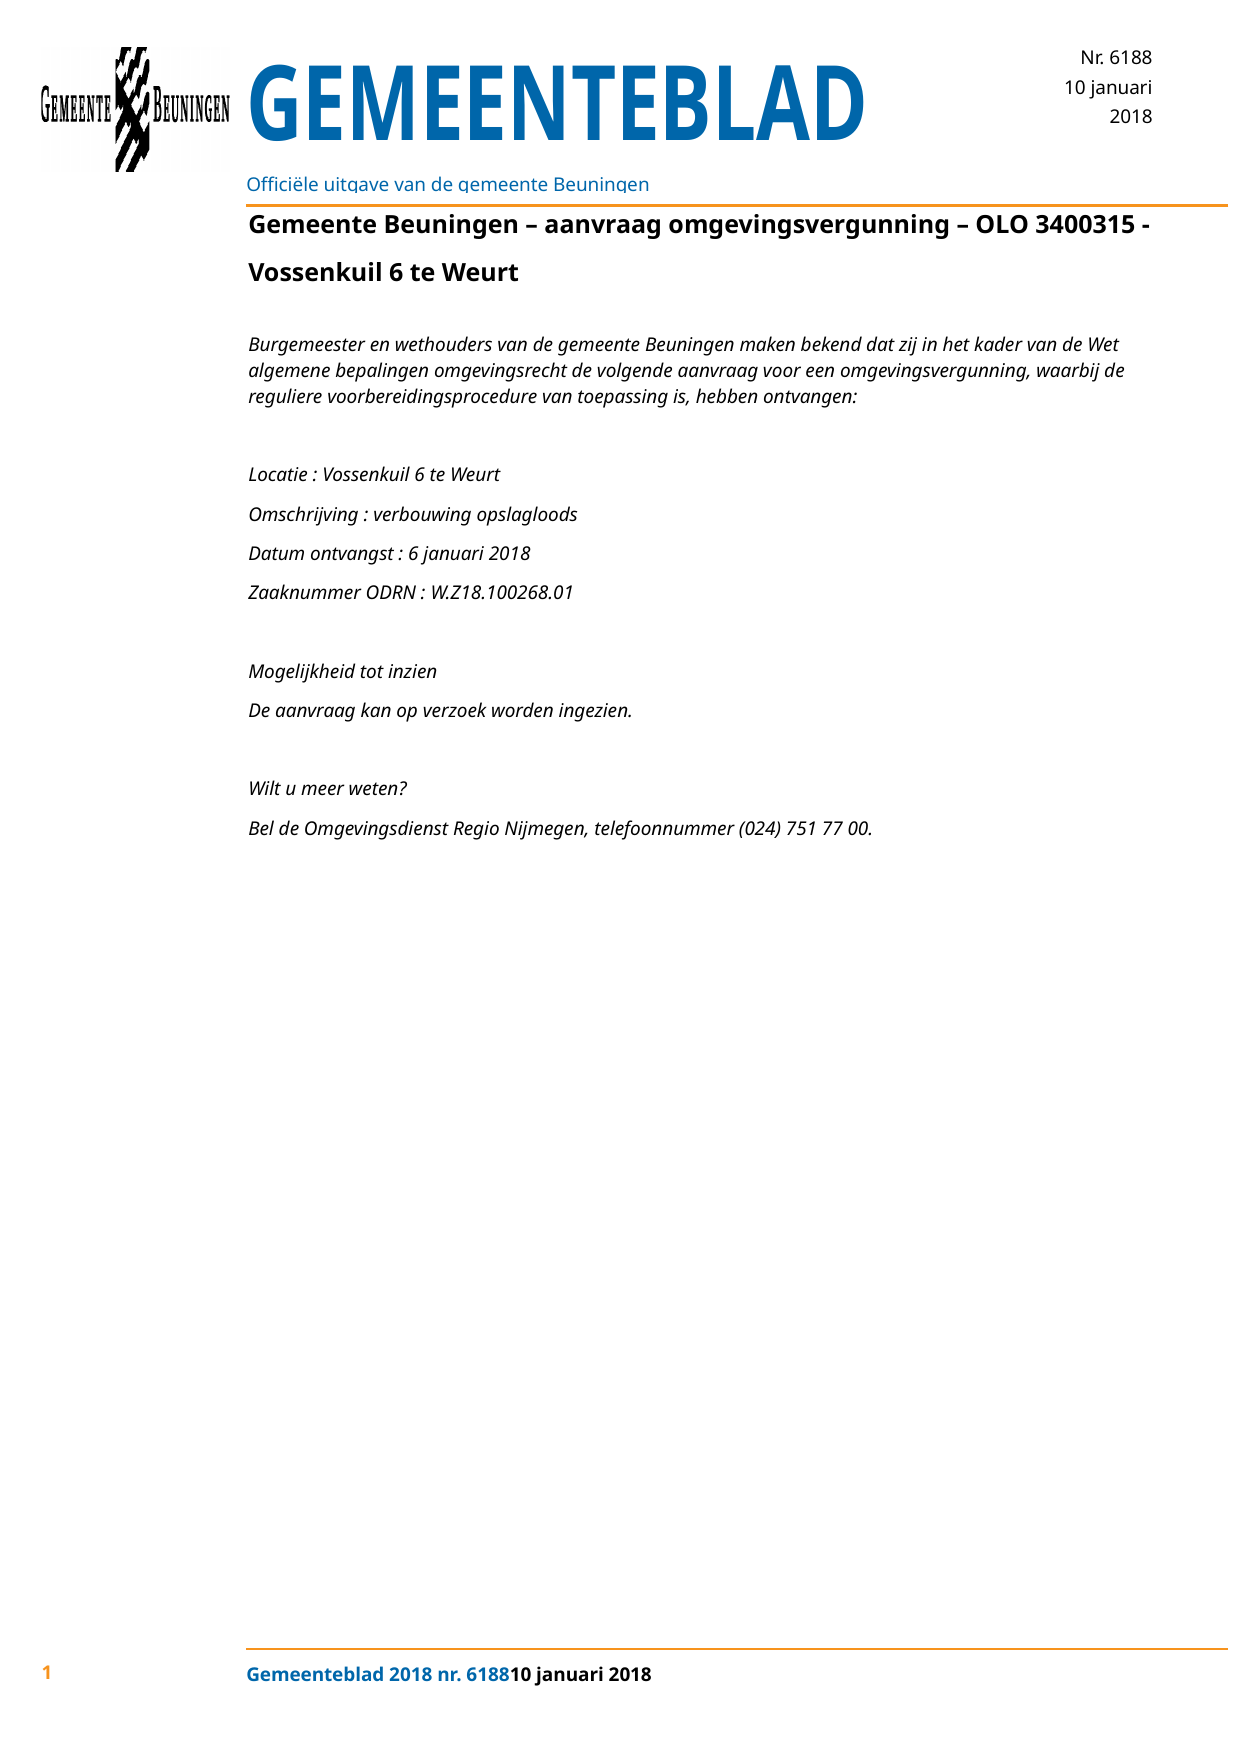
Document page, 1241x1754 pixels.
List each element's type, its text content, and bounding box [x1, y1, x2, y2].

text Gemeente Beuningen – aanvraag omgevingsvergunning – OLO 3400315 - Vossenkuil 6 te Weurt [248, 207, 1152, 288]
text De aanvraag kan op verzoek worden ingezien. [248, 697, 1152, 723]
text Zaaknummer ODRN : W.Z18.100268.01 [248, 579, 1152, 605]
text Mogelijkheid tot inzien [248, 658, 1152, 683]
text Omschrijving : verbouwing opslagloods [248, 501, 1152, 526]
picture [41, 47, 231, 172]
text Datum ontvangst : 6 januari 2018 [248, 540, 1152, 566]
text Bel de Omgevingsdienst Regio Nijmegen, telefoonnummer (024) 751 77 00. [248, 815, 1152, 841]
text Wilt u meer weten? [248, 776, 1152, 801]
text Burgemeester en wethouders van de gemeente Beuningen maken bekend dat zij in het kader van de Wet algemene bepalingen omgevingsrecht de volgende aanvraag voor een omgevingsvergunning, waarbij de reguliere voorbereidingsprocedure van toepassing is, hebben ontvangen: [248, 331, 1152, 409]
text Locatie : Vossenkuil 6 te Weurt [248, 461, 1152, 487]
